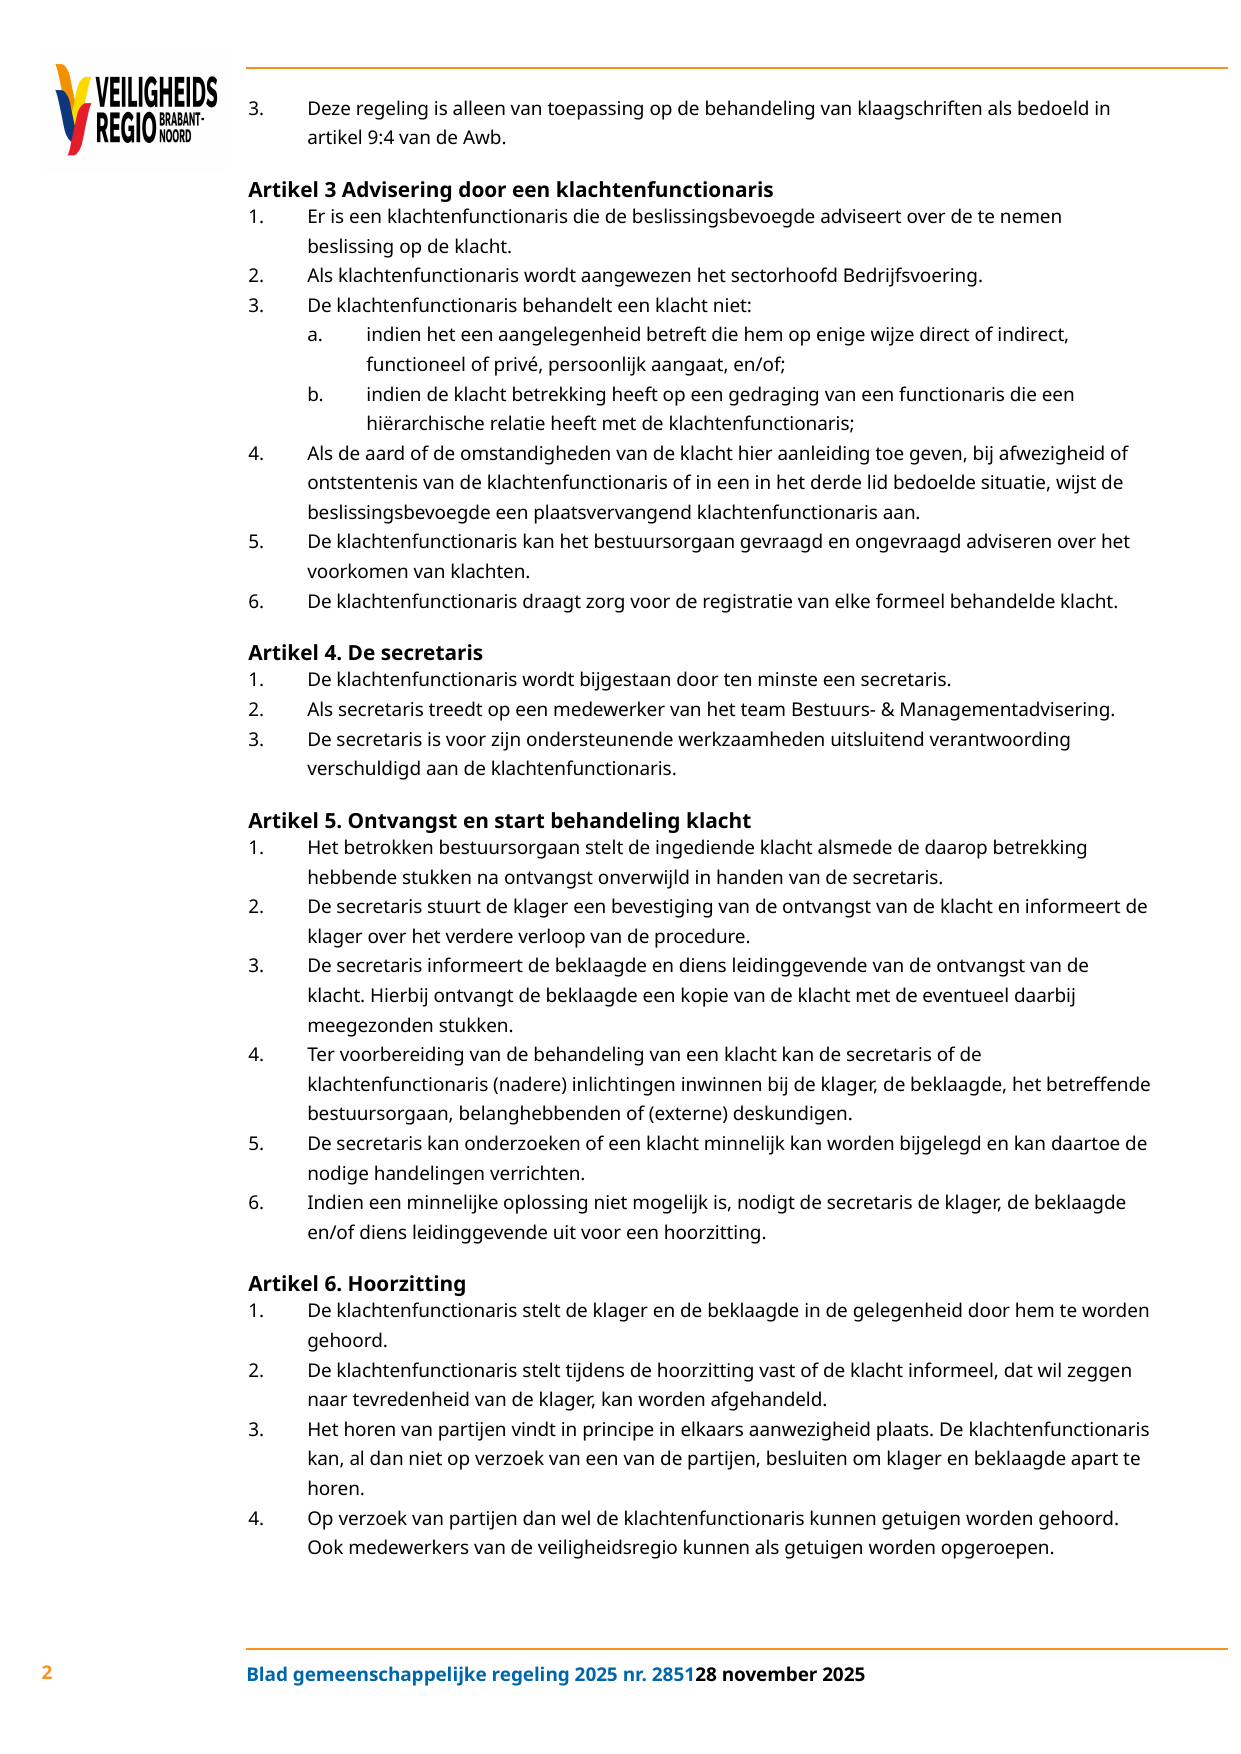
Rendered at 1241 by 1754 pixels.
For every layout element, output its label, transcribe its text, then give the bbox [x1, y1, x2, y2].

list Het betrokken bestuursorgaan stelt de ingediende klacht alsmede de daarop betrekking hebbende stukken na ontvangst onverwijld in handen van de secretaris. [248, 834, 1152, 889]
list indien het een aangelegenheid betreft die hem op enige wijze direct of indirect, functioneel of privé, persoonlijk aangaat, en/of; [307, 322, 1152, 377]
list Als secretaris treedt op een medewerker van het team Bestuurs- & Managementadvisering. [248, 696, 1152, 722]
list Het horen van partijen vindt in principe in elkaars aanwezigheid plaats. De klachtenfunctionaris kan, al dan niet op verzoek van een van de partijen, besluiten om klager en beklaagde apart te horen. [248, 1416, 1152, 1501]
picture [41, 47, 231, 172]
text Artikel 3 Advisering door een klachtenfunctionaris [248, 175, 1152, 203]
list De secretaris informeert de beklaagde en diens leidinggevende van de ontvangst van de klacht. Hierbij ontvangt de beklaagde een kopie van de klacht met de eventueel daarbij meegezonden stukken. [248, 953, 1152, 1037]
list Deze regeling is alleen van toepassing op de behandeling van klaagschriften als bedoeld in artikel 9:4 van de Awb. [248, 95, 1152, 150]
list Als klachtenfunctionaris wordt aangewezen het sectorhoofd Bedrijfsvoering. [248, 262, 1152, 288]
text Artikel 5. Ontvangst en start behandeling klacht [248, 806, 1152, 834]
list De klachtenfunctionaris behandelt een klacht niet: [248, 292, 1152, 318]
list Als de aard of de omstandigheden van de klacht hier aanleiding toe geven, bij afwezigheid of ontstentenis van de klachtenfunctionaris of in een in het derde lid bedoelde situatie, wijst de beslissingsbevoegde een plaatsvervangend klachtenfunctionaris aan. [248, 440, 1152, 525]
list Ter voorbereiding van de behandeling van een klacht kan de secretaris of de klachtenfunctionaris (nadere) inlichtingen inwinnen bij de klager, de beklaagde, het betreffende bestuursorgaan, belanghebbenden of (externe) deskundigen. [248, 1041, 1152, 1126]
list De klachtenfunctionaris stelt tijdens de hoorzitting vast of de klacht informeel, dat wil zeggen naar tevredenheid van de klager, kan worden afgehandeld. [248, 1357, 1152, 1412]
list Er is een klachtenfunctionaris die de beslissingsbevoegde adviseert over de te nemen beslissing op de klacht. [248, 203, 1152, 258]
list Indien een minnelijke oplossing niet mogelijk is, nodigt de secretaris de klager, de beklaagde en/of diens leidinggevende uit voor een hoorzitting. [248, 1189, 1152, 1244]
list Op verzoek van partijen dan wel de klachtenfunctionaris kunnen getuigen worden gehoord. Ook medewerkers van de veiligheidsregio kunnen als getuigen worden opgeroepen. [248, 1505, 1152, 1560]
list De secretaris is voor zijn ondersteunende werkzaamheden uitsluitend verantwoording verschuldigd aan de klachtenfunctionaris. [248, 726, 1152, 781]
list indien de klacht betrekking heeft op een gedraging van een functionaris die een hiërarchische relatie heeft met de klachtenfunctionaris; [307, 381, 1152, 436]
list De secretaris stuurt de klager een bevestiging van de ontvangst van de klacht en informeert de klager over het verdere verloop van de procedure. [248, 893, 1152, 949]
list De klachtenfunctionaris wordt bijgestaan door ten minste een secretaris. [248, 667, 1152, 692]
text Artikel 6. Hoorzitting [248, 1269, 1152, 1298]
list De klachtenfunctionaris draagt zorg voor de registratie van elke formeel behandelde klacht. [248, 588, 1152, 613]
list De secretaris kan onderzoeken of een klacht minnelijk kan worden bijgelegd en kan daartoe de nodige handelingen verrichten. [248, 1130, 1152, 1185]
list De klachtenfunctionaris stelt de klager en de beklaagde in de gelegenheid door hem te worden gehoord. [248, 1298, 1152, 1353]
text Artikel 4. De secretaris [248, 638, 1152, 667]
list De klachtenfunctionaris kan het bestuursorgaan gevraagd en ongevraagd adviseren over het voorkomen van klachten. [248, 529, 1152, 584]
